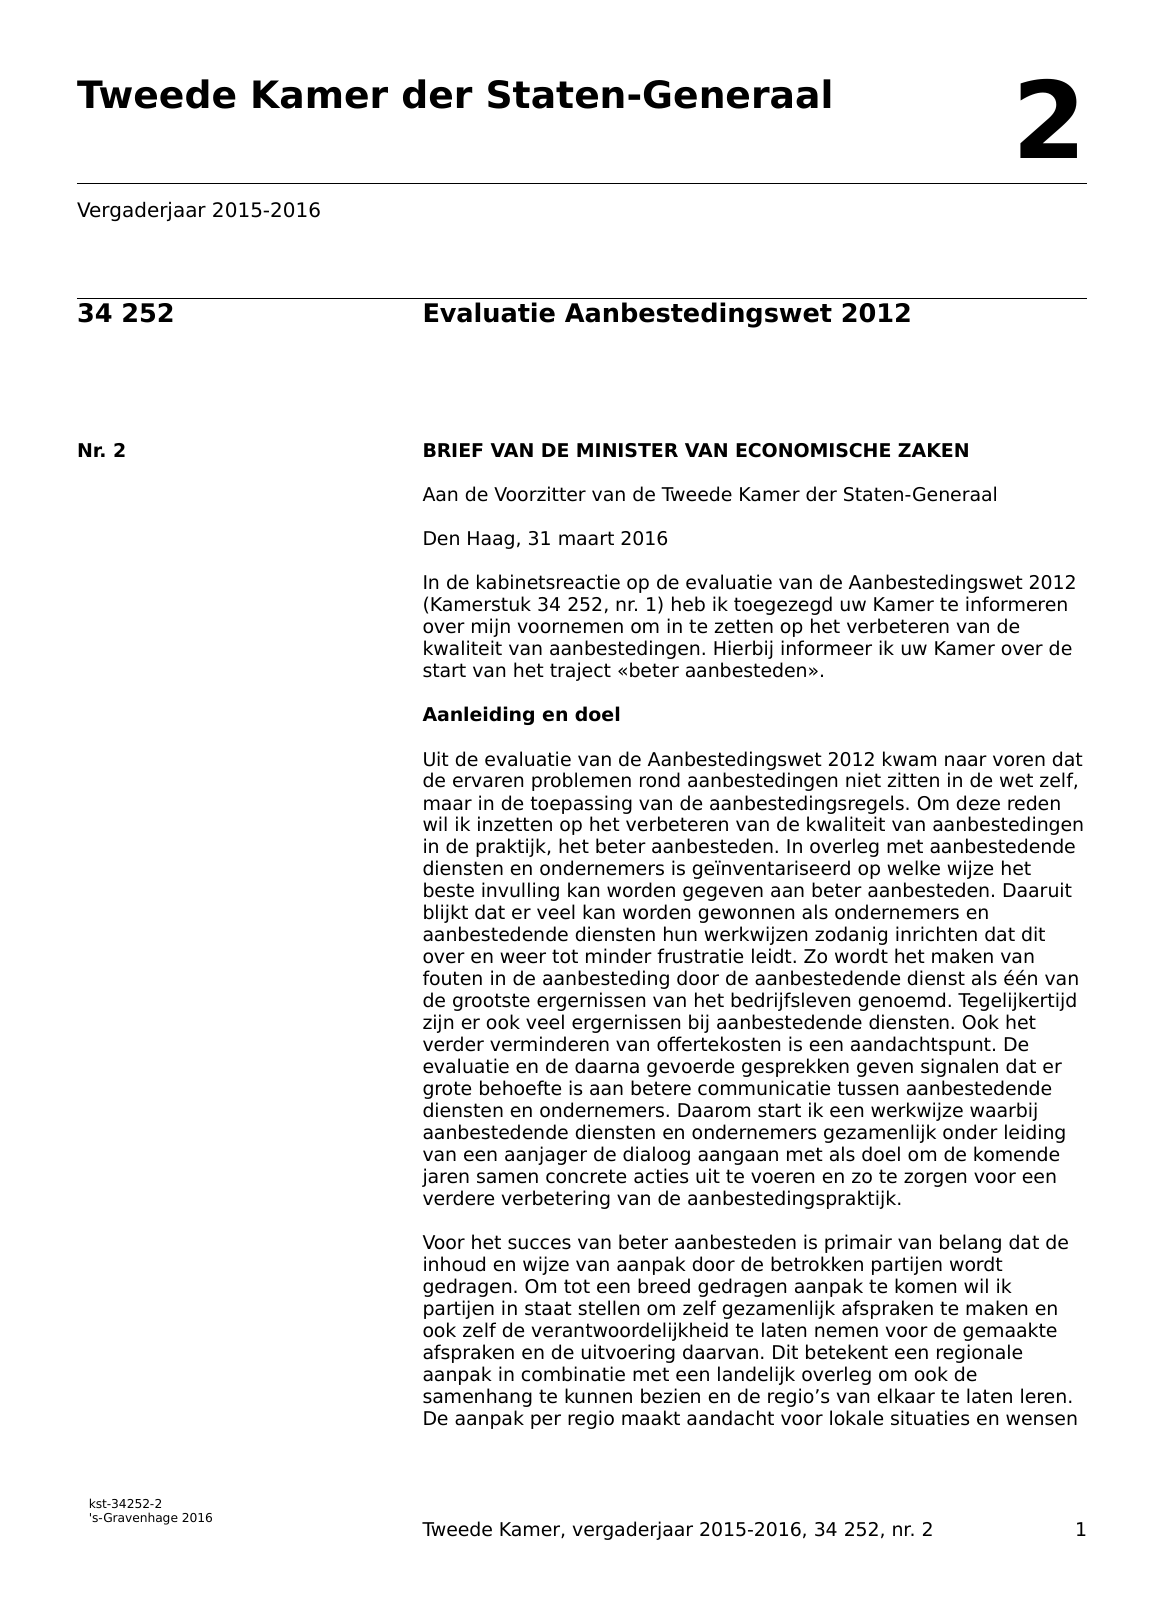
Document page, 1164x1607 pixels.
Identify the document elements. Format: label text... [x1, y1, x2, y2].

text In de kabinetsreactie op de evaluatie van de Aanbestedingswet 2012 (Kamerstuk 34 252, nr. 1) heb ik toegezegd uw Kamer te informeren over mijn voornemen om in te zetten op het verbeteren van de kwaliteit van aanbestedingen. Hierbij informeer ik uw Kamer over de start van het traject «beter aanbesteden». [422, 572, 1087, 682]
table_header Tweede Kamer der Staten-Generaal [77, 59, 886, 183]
text Uit de evaluatie van de Aanbestedingswet 2012 kwam naar voren dat de ervaren problemen rond aanbestedingen niet zitten in de wet zelf, maar in de toepassing van de aanbestedingsregels. Om deze reden wil ik inzetten op het verbeteren van de kwaliteit van aanbestedingen in de praktijk, het beter aanbesteden. In overleg met aanbestedende diensten en ondernemers is geïnventariseerd op welke wijze het beste invulling kan worden gegeven aan beter aanbesteden. Daaruit blijkt dat er veel kan worden gewonnen als ondernemers en aanbestedende diensten hun werkwijzen zodanig inrichten dat dit over en weer tot minder frustratie leidt. Zo wordt het maken van fouten in de aanbesteding door de aanbestedende dienst als één van de grootste ergernissen van het bedrijfsleven genoemd. Tegelijkertijd zijn er ook veel ergernissen bij aanbestedende diensten. Ook het verder verminderen van offertekosten is een aandachtspunt. De evaluatie en de daarna gevoerde gesprekken geven signalen dat er grote behoefte is aan betere communicatie tussen aanbestedende diensten en ondernemers. Daarom start ik een werkwijze waarbij aanbestedende diensten en ondernemers gezamenlijk onder leiding van een aanjager de dialoog aangaan met als doel om de komende jaren samen concrete acties uit te voeren en zo te zorgen voor een verdere verbetering van de aanbestedingspraktijk. [422, 748, 1087, 1210]
table_cell Vergaderjaar 2015-2016 [77, 184, 1087, 298]
text Voor het succes van beter aanbesteden is primair van belang dat de inhoud en wijze van aanpak door de betrokken partijen wordt gedragen. Om tot een breed gedragen aanpak te komen wil ik partijen in staat stellen om zelf gezamenlijk afspraken te maken en ook zelf de verantwoordelijkheid te laten nemen voor de gemaakte afspraken en de uitvoering daarvan. Dit betekent een regionale aanpak in combinatie met een landelijk overleg om ook de samenhang te kunnen bezien en de regio’s van elkaar te laten leren. De aanpak per regio maakt aandacht voor lokale situaties en wensen [422, 1232, 1087, 1430]
subtitle Aanleiding en doel [422, 704, 1087, 726]
text 's-Gravenhage 2016 [88, 1511, 323, 1525]
text kst-34252-2 [88, 1497, 323, 1511]
subtitle 34 252 Evaluatie Aanbestedingswet 2012 [77, 299, 1087, 329]
subtitle Nr. 2 BRIEF VAN DE MINISTER VAN ECONOMISCHE ZAKEN [77, 440, 1087, 462]
text Aan de Voorzitter van de Tweede Kamer der Staten-Generaal [422, 484, 1087, 506]
table_header 2 [886, 59, 1087, 183]
text Den Haag, 31 maart 2016 [422, 528, 1087, 550]
